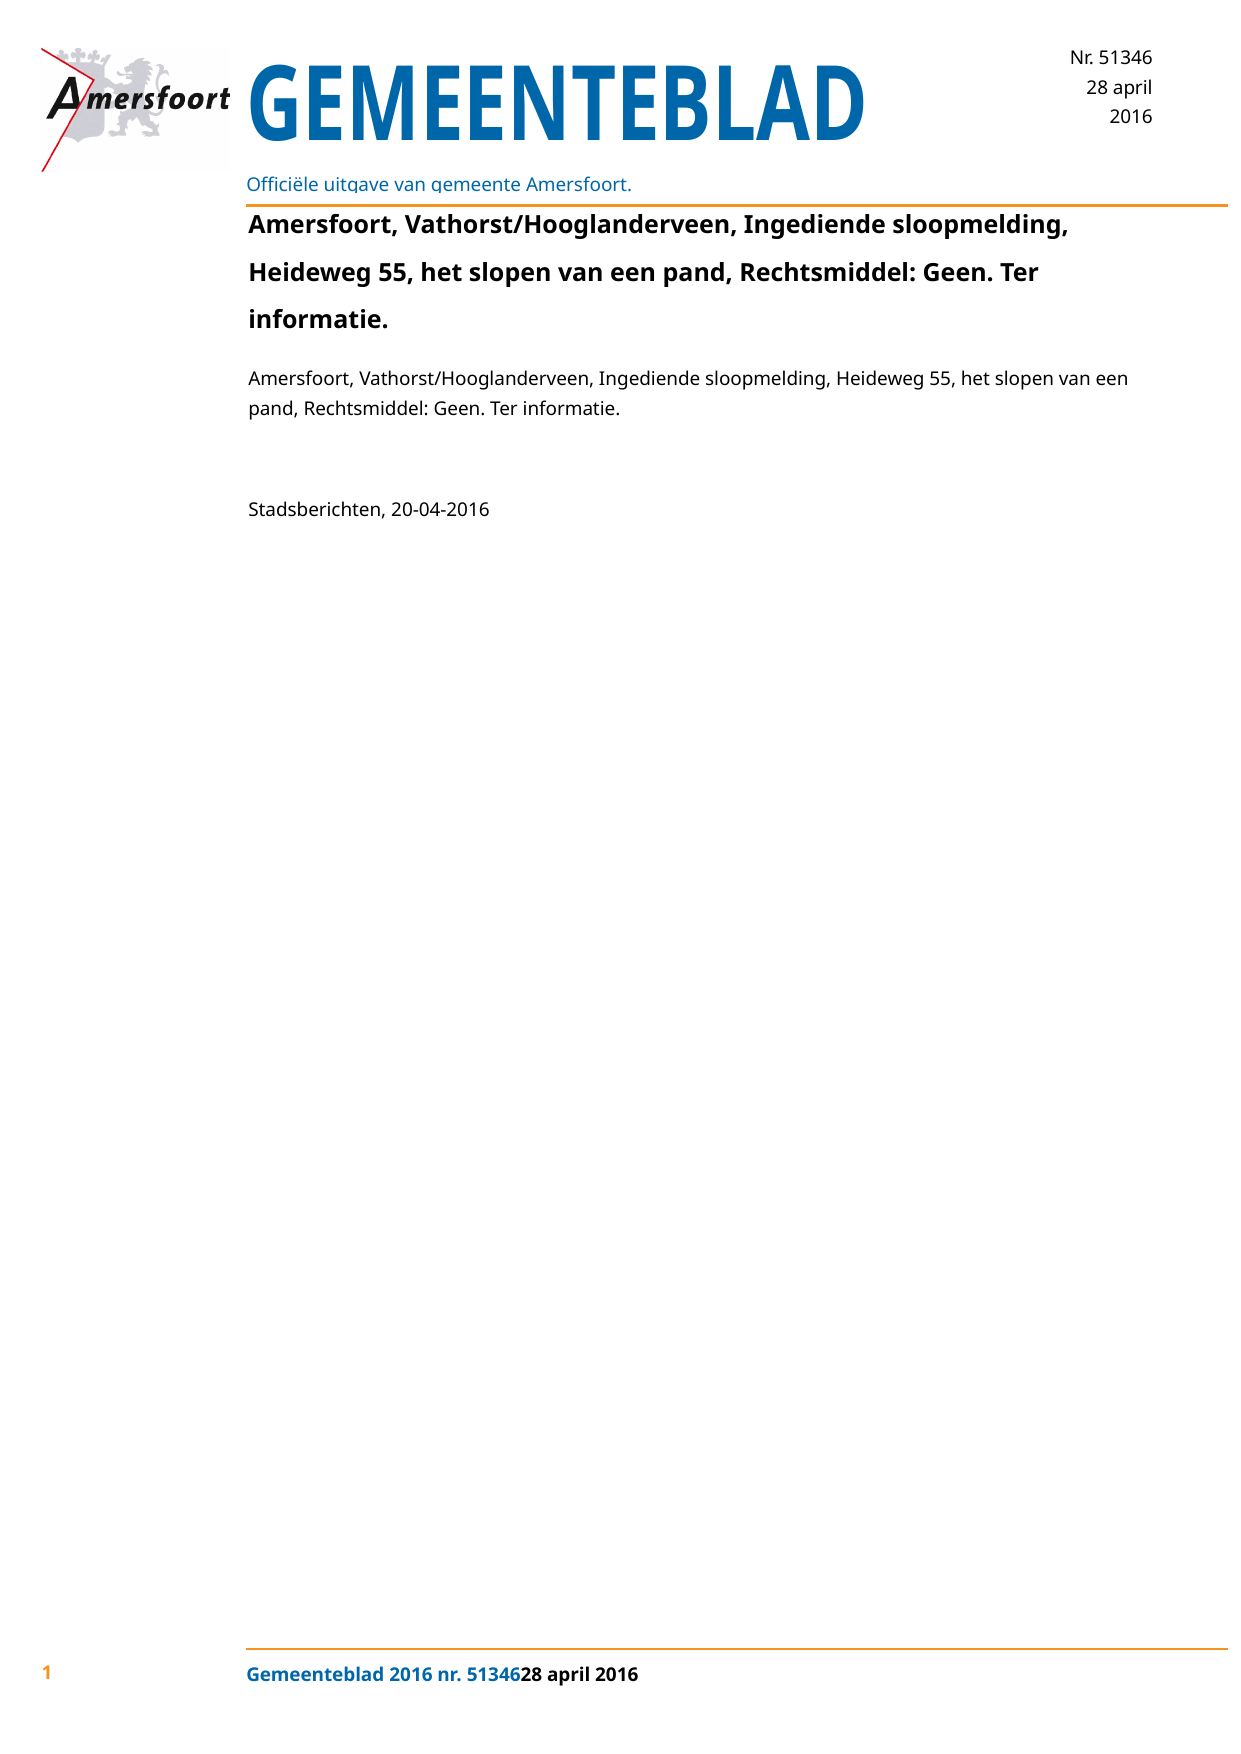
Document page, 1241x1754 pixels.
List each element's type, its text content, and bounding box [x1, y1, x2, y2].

text Amersfoort, Vathorst/Hooglanderveen, Ingediende sloopmelding, Heideweg 55, het slopen van een pand, Rechtsmiddel: Geen. Ter informatie. [248, 207, 1152, 336]
picture [41, 47, 231, 172]
text Amersfoort, Vathorst/Hooglanderveen, Ingediende sloopmelding, Heideweg 55, het slopen van een pand, Rechtsmiddel: Geen. Ter informatie. [248, 366, 1152, 421]
text Stadsberichten, 20-04-2016 [248, 496, 1152, 522]
